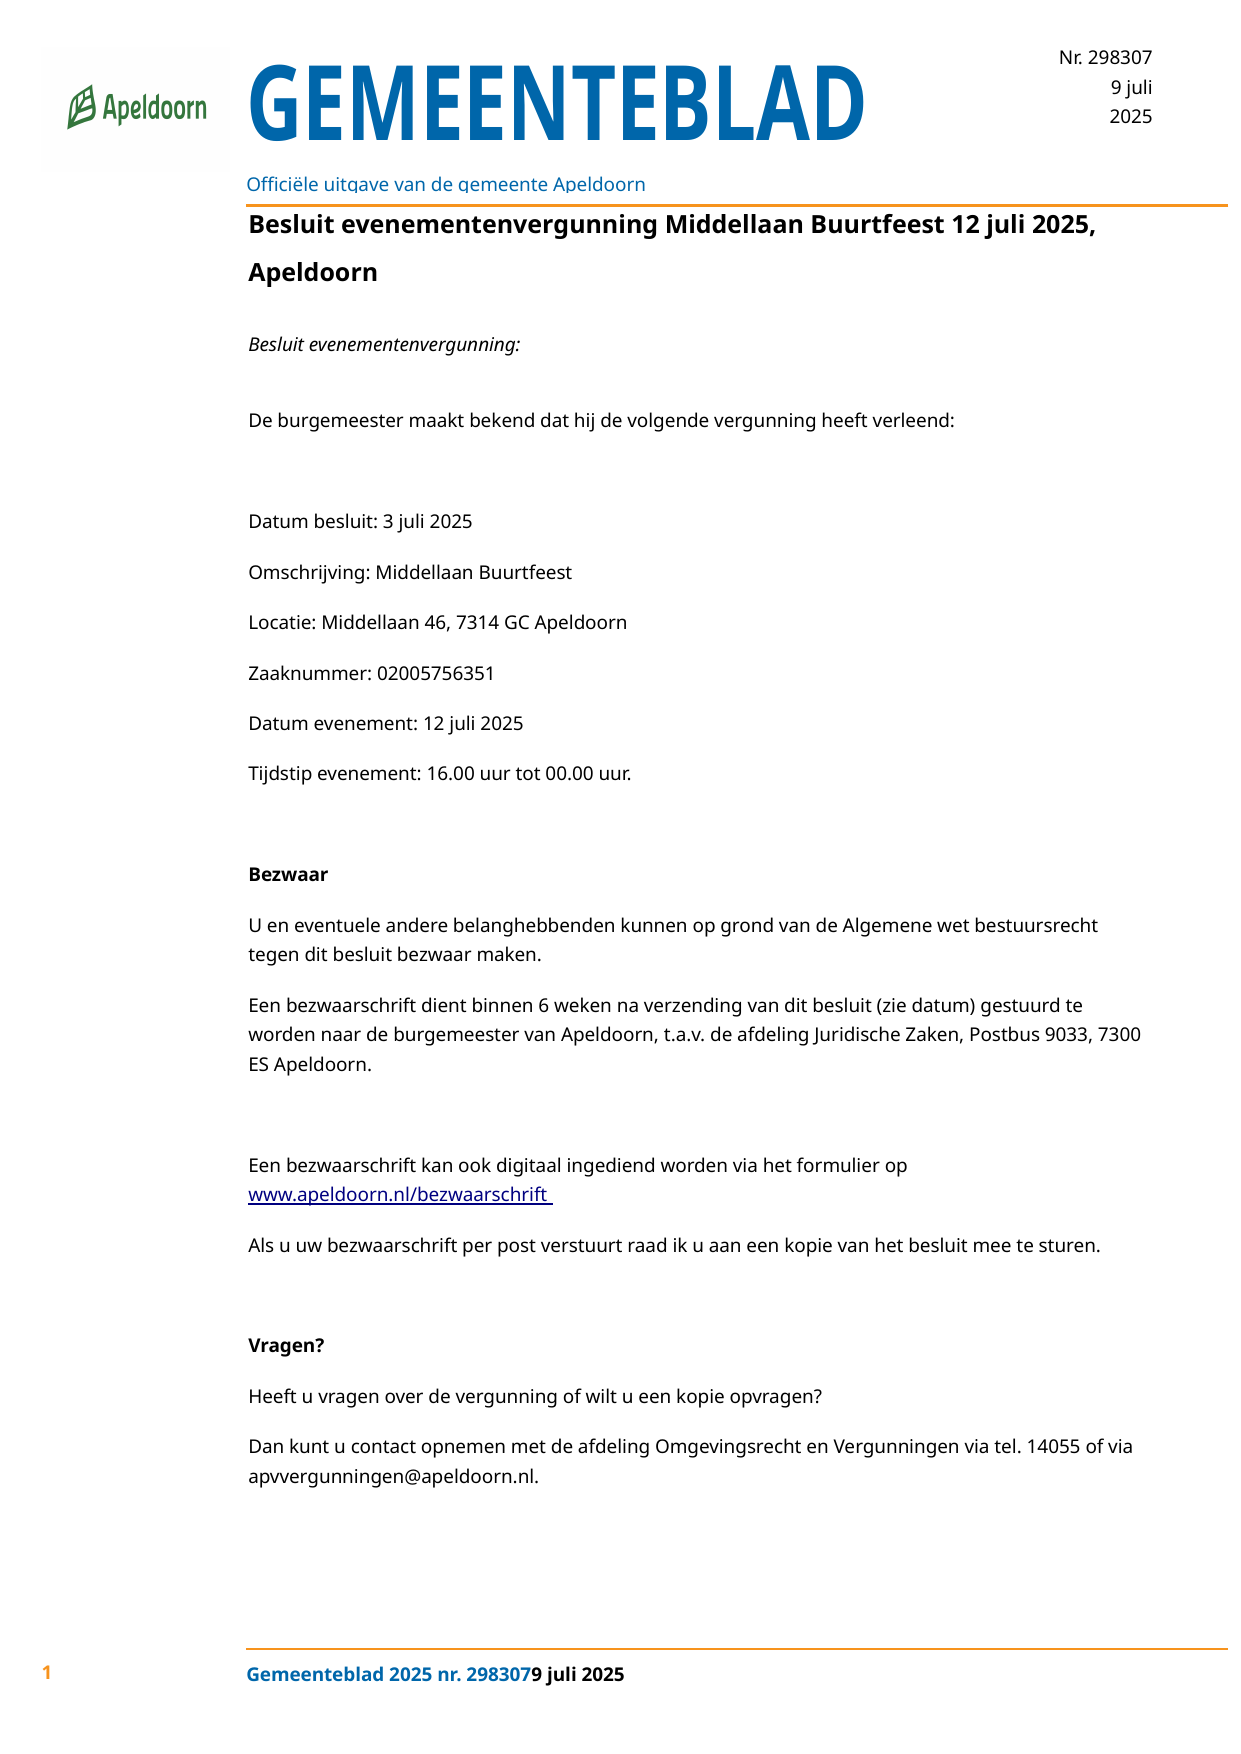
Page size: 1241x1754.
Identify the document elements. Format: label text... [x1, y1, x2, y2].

text Datum evenement: 12 juli 2025 [248, 710, 1152, 736]
text Omschrijving: Middellaan Buurtfeest [248, 559, 1152, 584]
text Vragen? [248, 1333, 1152, 1358]
text De burgemeester maakt bekend dat hij de volgende vergunning heeft verleend: [248, 408, 1152, 433]
text Bezwaar [248, 861, 1152, 887]
text Besluit evenementenvergunning: [248, 331, 1152, 357]
text Als u uw bezwaarschrift per post verstuurt raad ik u aan een kopie van het besluit mee te sturen. [248, 1232, 1152, 1257]
text Datum besluit: 3 juli 2025 [248, 508, 1152, 534]
text U en eventuele andere belanghebbenden kunnen op grond van de Algemene wet bestuursrecht tegen dit besluit bezwaar maken. [248, 912, 1152, 967]
text Locatie: Middellaan 46, 7314 GC Apeldoorn [248, 609, 1152, 635]
text Een bezwaarschrift dient binnen 6 weken na verzending van dit besluit (zie datum) gestuurd te worden naar de burgemeester van Apeldoorn, t.a.v. de afdeling Juridische Zaken, Postbus 9033, 7300 ES Apeldoorn. [248, 992, 1152, 1077]
text Tijdstip evenement: 16.00 uur tot 00.00 uur. [248, 761, 1152, 786]
text Heeft u vragen over de vergunning of wilt u een kopie opvragen? [248, 1383, 1152, 1409]
text Een bezwaarschrift kan ook digitaal ingediend worden via het formulier op www.apeldoorn.nl/bezwaarschrift [248, 1152, 1152, 1207]
text Besluit evenementenvergunning Middellaan Buurtfeest 12 juli 2025, Apeldoorn [248, 207, 1152, 288]
text Dan kunt u contact opnemen met de afdeling Omgevingsrecht en Vergunningen via tel. 14055 of via apvvergunningen@apeldoorn.nl. [248, 1433, 1152, 1489]
text Zaaknummer: 02005756351 [248, 660, 1152, 685]
picture [41, 47, 231, 172]
